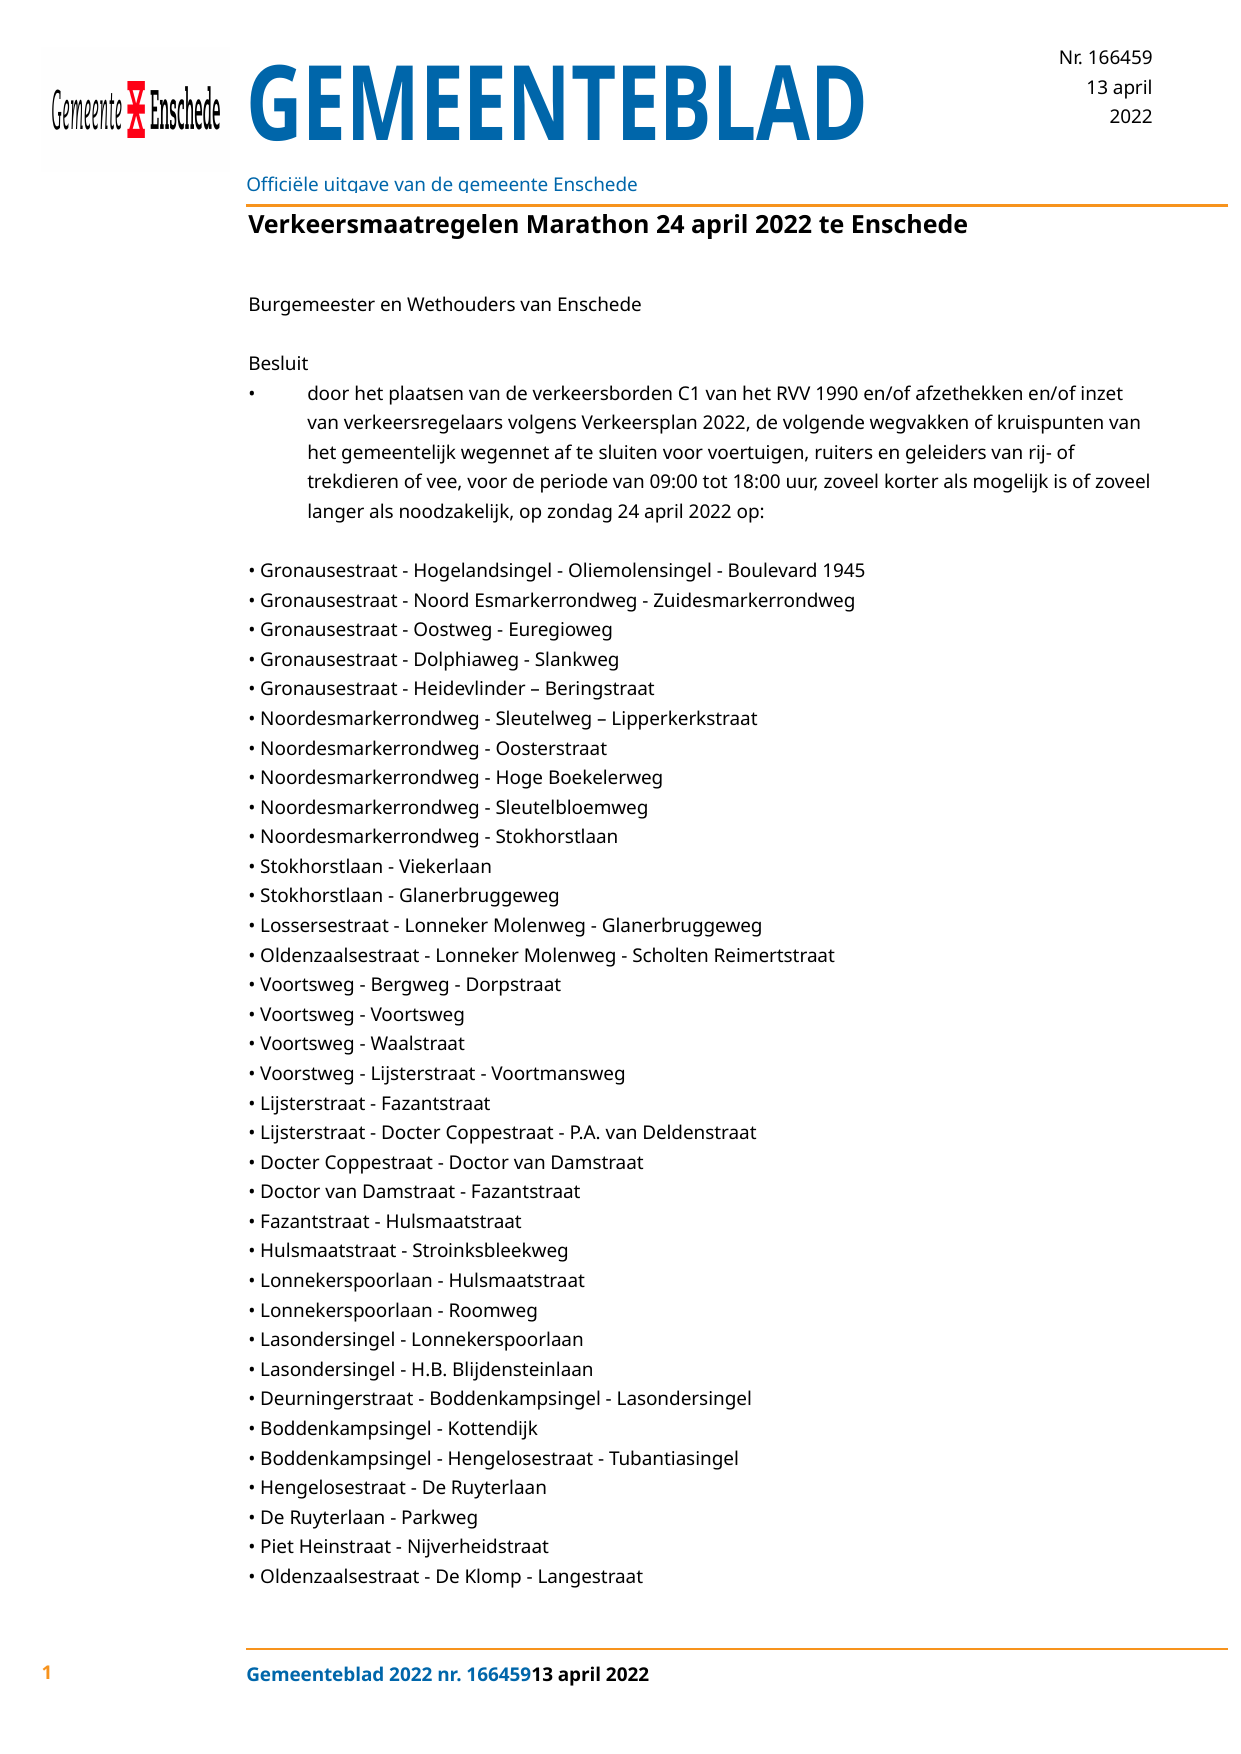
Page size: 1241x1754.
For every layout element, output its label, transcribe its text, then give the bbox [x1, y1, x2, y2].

text Besluit [248, 350, 1152, 376]
text • Boddenkampsingel - Kottendijk [248, 1415, 1152, 1441]
text • Hulsmaatstraat - Stroinksbleekweg [248, 1238, 1152, 1263]
text • Gronausestraat - Heidevlinder – Beringstraat [248, 676, 1152, 701]
text • Noordesmarkerrondweg - Sleutelweg – Lipperkerkstraat [248, 705, 1152, 731]
text • Deurningerstraat - Boddenkampsingel - Lasondersingel [248, 1386, 1152, 1411]
list door het plaatsen van de verkeersborden C1 van het RVV 1990 en/of afzethekken en/of inzet van verkeersregelaars volgens Verkeersplan 2022, de volgende wegvakken of kruispunten van het gemeentelijk wegennet af te sluiten voor voertuigen, ruiters en geleiders van rij- of trekdieren of vee, voor de periode van 09:00 tot 18:00 uur, zoveel korter als mogelijk is of zoveel langer als noodzakelijk, op zondag 24 april 2022 op: [248, 380, 1152, 524]
text Verkeersmaatregelen Marathon 24 april 2022 te Enschede [248, 207, 1152, 241]
text • Lijsterstraat - Fazantstraat [248, 1090, 1152, 1116]
text • Oldenzaalsestraat - Lonneker Molenweg - Scholten Reimertstraat [248, 942, 1152, 968]
text • Noordesmarkerrondweg - Hoge Boekelerweg [248, 764, 1152, 790]
text • Gronausestraat - Hogelandsingel - Oliemolensingel - Boulevard 1945 [248, 557, 1152, 583]
text • Voortsweg - Voortsweg [248, 1001, 1152, 1027]
text • Lasondersingel - H.B. Blijdensteinlaan [248, 1356, 1152, 1382]
text • Lossersestraat - Lonneker Molenweg - Glanerbruggeweg [248, 912, 1152, 938]
text • Lonnekerspoorlaan - Hulsmaatstraat [248, 1267, 1152, 1293]
text • Fazantstraat - Hulsmaatstraat [248, 1208, 1152, 1234]
text • Voortsweg - Bergweg - Dorpstraat [248, 971, 1152, 997]
text • Piet Heinstraat - Nijverheidstraat [248, 1533, 1152, 1559]
text • Gronausestraat - Oostweg - Euregioweg [248, 616, 1152, 642]
text • Noordesmarkerrondweg - Oosterstraat [248, 735, 1152, 761]
text Burgemeester en Wethouders van Enschede [248, 291, 1152, 317]
text • Gronausestraat - Dolphiaweg - Slankweg [248, 646, 1152, 672]
text • Voorstweg - Lijsterstraat - Voortmansweg [248, 1060, 1152, 1086]
picture [41, 47, 231, 172]
text • Gronausestraat - Noord Esmarkerrondweg - Zuidesmarkerrondweg [248, 587, 1152, 613]
text • Boddenkampsingel - Hengelosestraat - Tubantiasingel [248, 1445, 1152, 1471]
text • Hengelosestraat - De Ruyterlaan [248, 1474, 1152, 1500]
text • Stokhorstlaan - Viekerlaan [248, 853, 1152, 879]
text • Oldenzaalsestraat - De Klomp - Langestraat [248, 1563, 1152, 1589]
text • De Ruyterlaan - Parkweg [248, 1504, 1152, 1530]
text • Docter Coppestraat - Doctor van Damstraat [248, 1149, 1152, 1175]
text • Doctor van Damstraat - Fazantstraat [248, 1178, 1152, 1204]
text • Noordesmarkerrondweg - Sleutelbloemweg [248, 794, 1152, 820]
text • Stokhorstlaan - Glanerbruggeweg [248, 883, 1152, 908]
text • Voortsweg - Waalstraat [248, 1031, 1152, 1056]
text • Lijsterstraat - Docter Coppestraat - P.A. van Deldenstraat [248, 1119, 1152, 1145]
text • Noordesmarkerrondweg - Stokhorstlaan [248, 823, 1152, 849]
text • Lonnekerspoorlaan - Roomweg [248, 1297, 1152, 1323]
text • Lasondersingel - Lonnekerspoorlaan [248, 1326, 1152, 1352]
